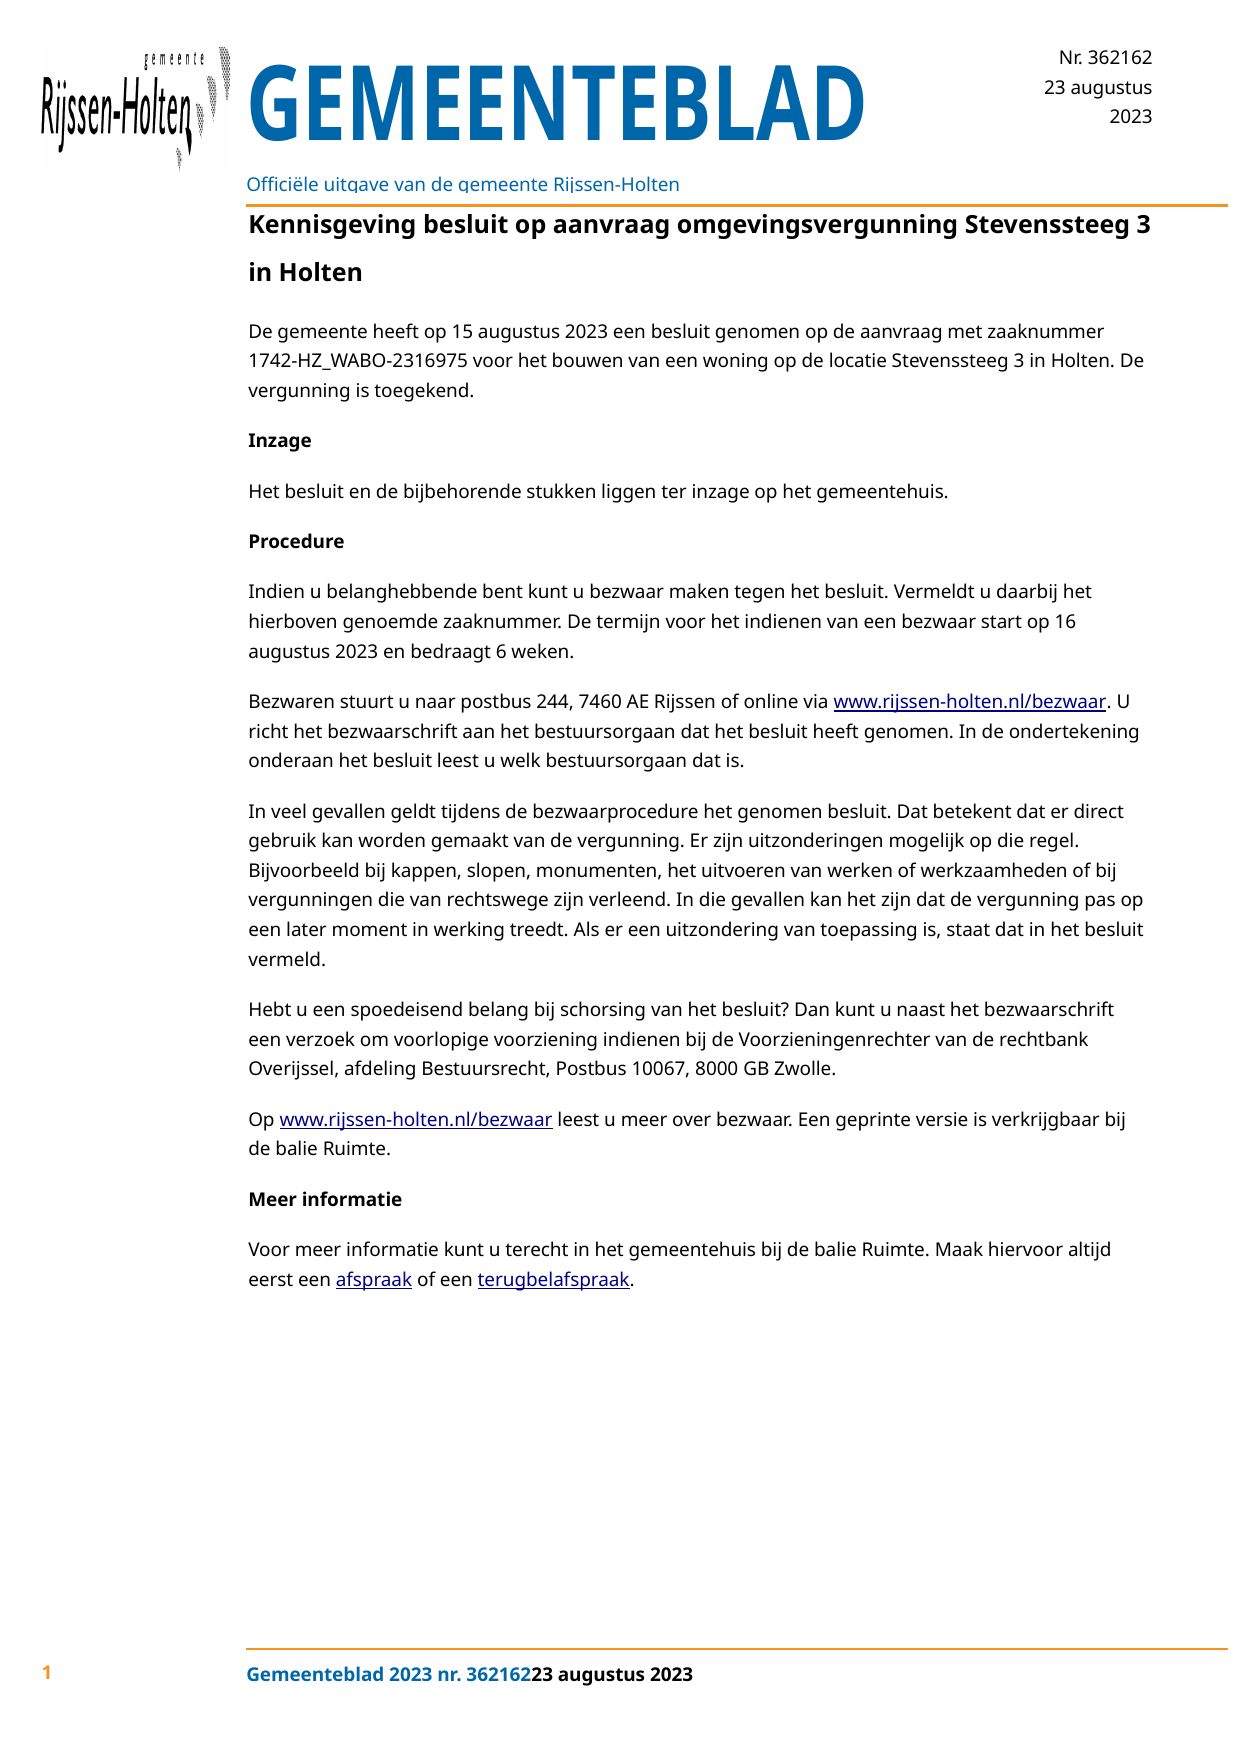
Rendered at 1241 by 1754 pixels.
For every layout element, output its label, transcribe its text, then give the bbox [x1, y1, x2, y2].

text Inzage [248, 427, 1152, 453]
text Op www.rijssen-holten.nl/bezwaar leest u meer over bezwaar. Een geprinte versie is verkrijgbaar bij de balie Ruimte. [248, 1106, 1152, 1161]
text Meer informatie [248, 1186, 1152, 1212]
text De gemeente heeft op 15 augustus 2023 een besluit genomen op de aanvraag met zaaknummer 1742-HZ_WABO-2316975 voor het bouwen van een woning op de locatie Stevenssteeg 3 in Holten. De vergunning is toegekend. [248, 318, 1152, 403]
text Procedure [248, 528, 1152, 554]
text Kennisgeving besluit op aanvraag omgevingsvergunning Stevenssteeg 3 in Holten [248, 207, 1152, 288]
text In veel gevallen geldt tijdens de bezwaarprocedure het genomen besluit. Dat betekent dat er direct gebruik kan worden gemaakt van de vergunning. Er zijn uitzonderingen mogelijk op die regel. Bijvoorbeeld bij kappen, slopen, monumenten, het uitvoeren van werken of werkzaamheden of bij vergunningen die van rechtswege zijn verleend. In die gevallen kan het zijn dat de vergunning pas op een later moment in werking treedt. Als er een uitzondering van toepassing is, staat dat in het besluit vermeld. [248, 798, 1152, 972]
text Bezwaren stuurt u naar postbus 244, 7460 AE Rijssen of online via www.rijssen-holten.nl/bezwaar. U richt het bezwaarschrift aan het bestuursorgaan dat het besluit heeft genomen. In de ondertekening onderaan het besluit leest u welk bestuursorgaan dat is. [248, 688, 1152, 773]
text Indien u belanghebbende bent kunt u bezwaar maken tegen het besluit. Vermeldt u daarbij het hierboven genoemde zaaknummer. De termijn voor het indienen van een bezwaar start op 16 augustus 2023 en bedraagt 6 weken. [248, 579, 1152, 664]
text Het besluit en de bijbehorende stukken liggen ter inzage op het gemeentehuis. [248, 478, 1152, 504]
text Voor meer informatie kunt u terecht in het gemeentehuis bij de balie Ruimte. Maak hiervoor altijd eerst een afspraak of een terugbelafspraak. [248, 1236, 1152, 1292]
picture [41, 47, 231, 172]
text Hebt u een spoedeisend belang bij schorsing van het besluit? Dan kunt u naast het bezwaarschrift een verzoek om voorlopige voorziening indienen bij de Voorzieningenrechter van de rechtbank Overijssel, afdeling Bestuursrecht, Postbus 10067, 8000 GB Zwolle. [248, 996, 1152, 1081]
